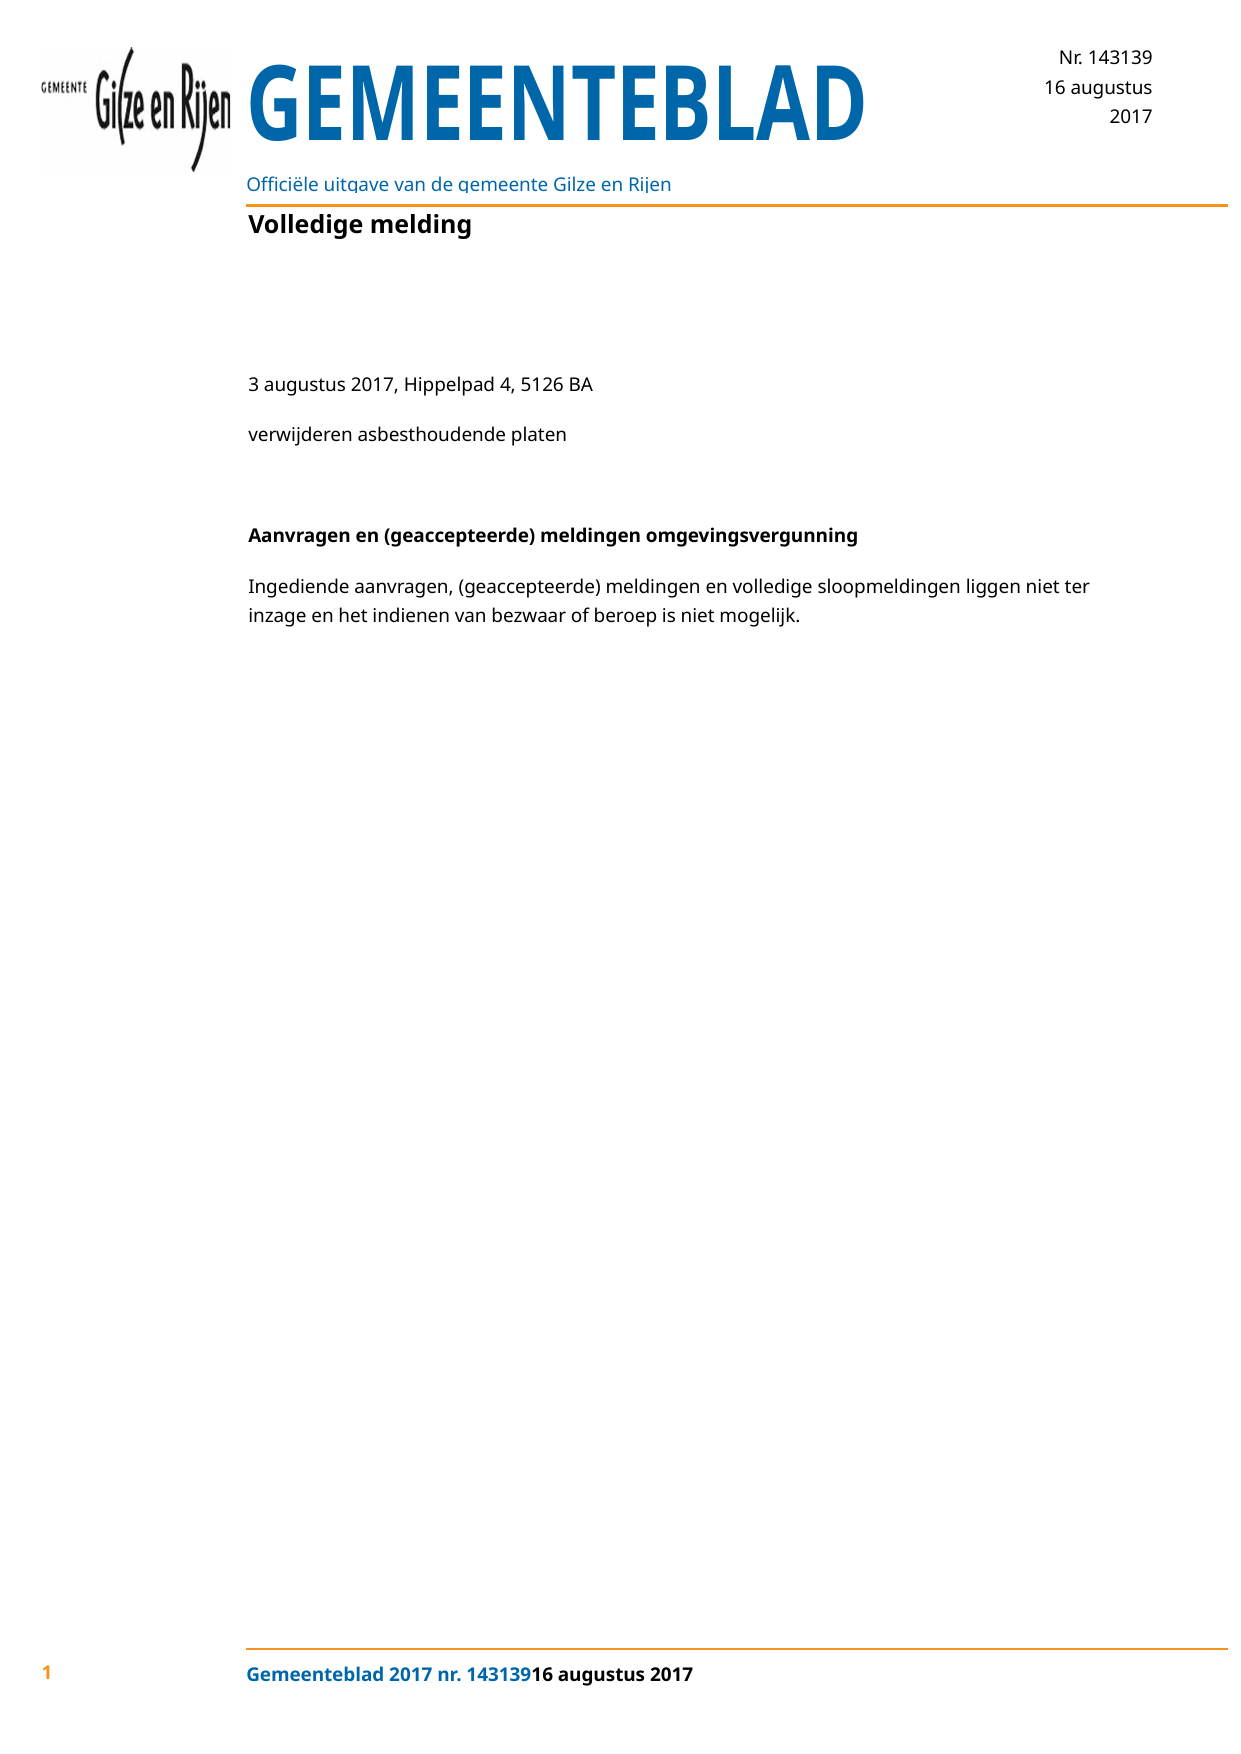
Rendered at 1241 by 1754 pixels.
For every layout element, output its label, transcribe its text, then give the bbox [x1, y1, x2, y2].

picture [41, 47, 231, 172]
text verwijderen asbesthoudende platen [248, 422, 1152, 447]
text Volledige melding [248, 207, 1152, 241]
text Aanvragen en (geaccepteerde) meldingen omgevingsvergunning [248, 522, 1152, 548]
text 3 augustus 2017, Hippelpad 4, 5126 BA [248, 371, 1152, 397]
text Ingediende aanvragen, (geaccepteerde) meldingen en volledige sloopmeldingen liggen niet ter inzage en het indienen van bezwaar of beroep is niet mogelijk. [248, 573, 1152, 628]
